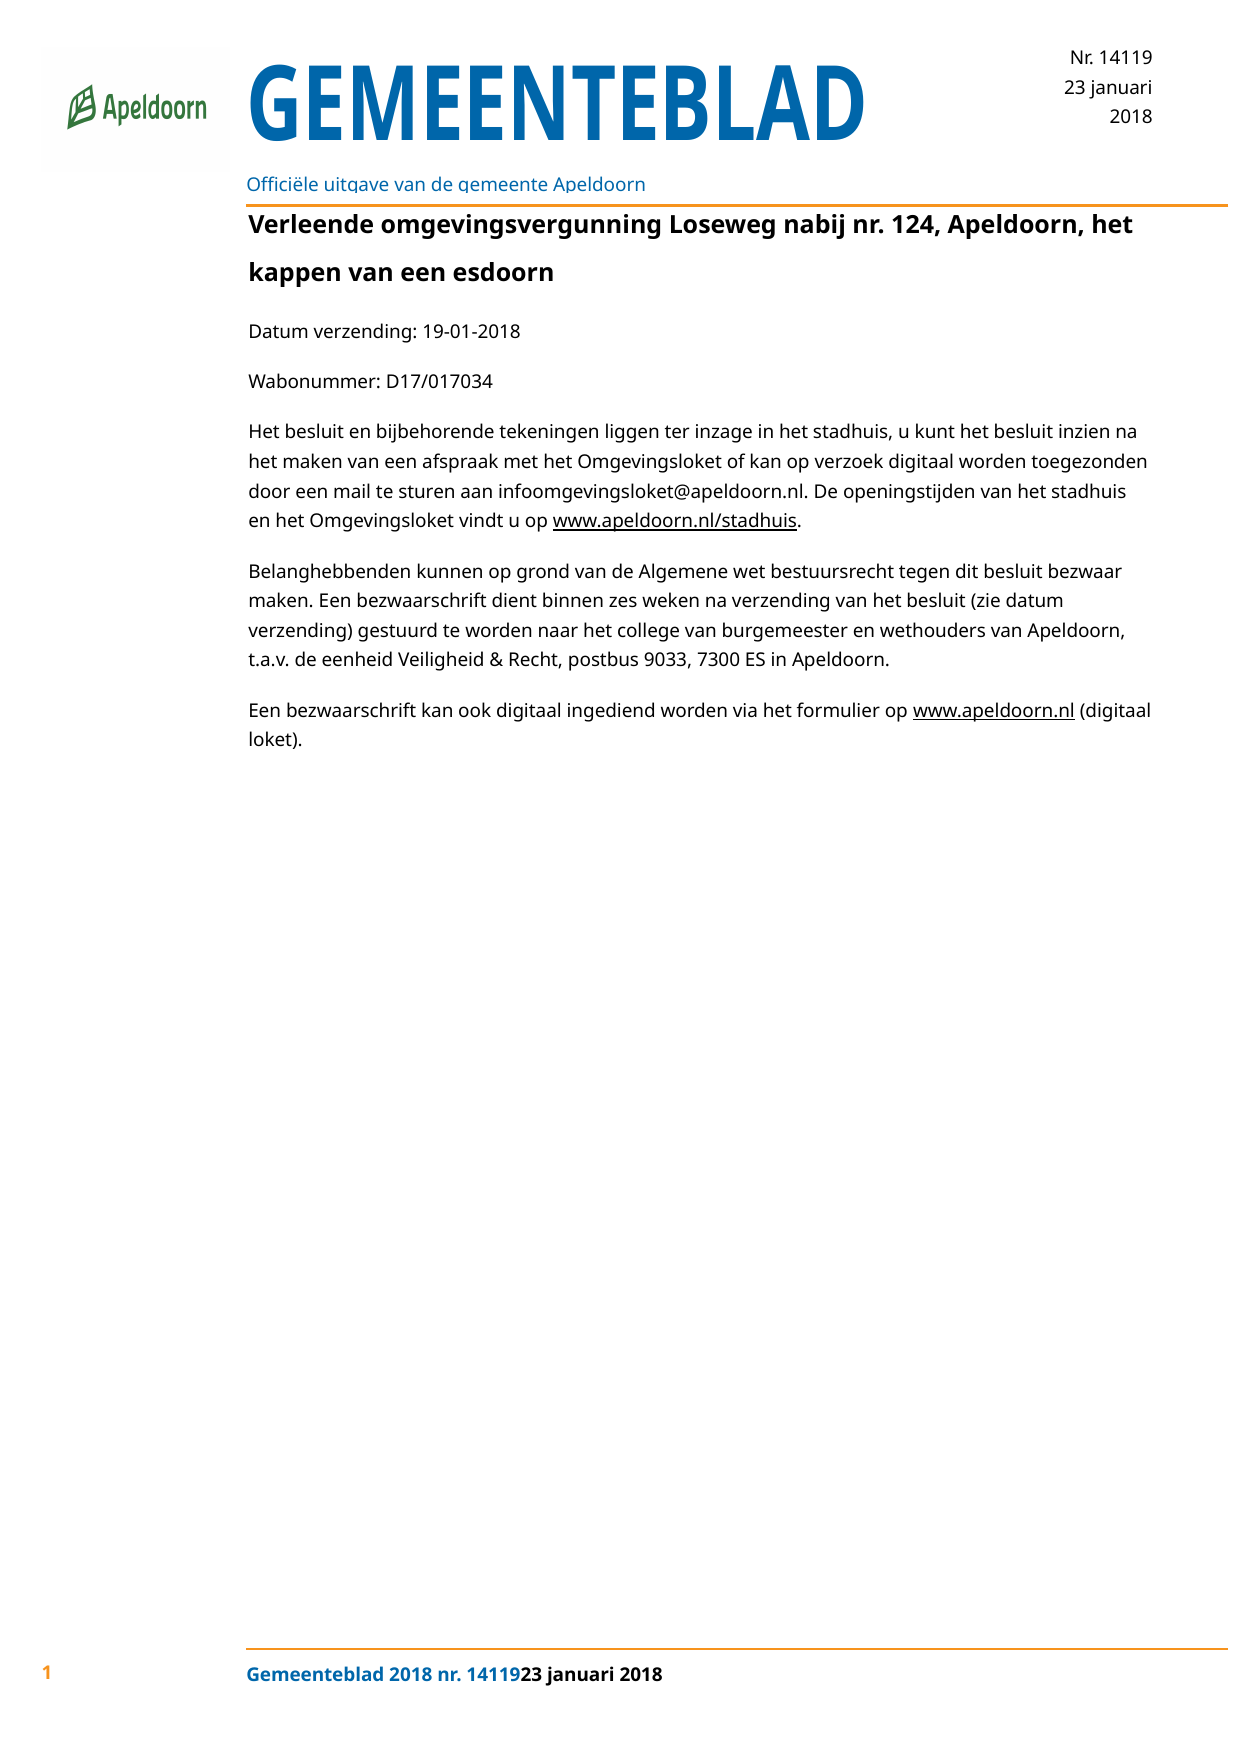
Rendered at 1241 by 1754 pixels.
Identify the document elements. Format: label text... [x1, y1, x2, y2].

picture [41, 47, 231, 172]
text Een bezwaarschrift kan ook digitaal ingediend worden via het formulier op www.apeldoorn.nl (digitaal loket). [248, 697, 1152, 752]
text Het besluit en bijbehorende tekeningen liggen ter inzage in het stadhuis, u kunt het besluit inzien na het maken van een afspraak met het Omgevingsloket of kan op verzoek digitaal worden toegezonden door een mail te sturen aan infoomgevingsloket@apeldoorn.nl. De openingstijden van het stadhuis en het Omgevingsloket vindt u op www.apeldoorn.nl/stadhuis. [248, 419, 1152, 533]
text Verleende omgevingsvergunning Loseweg nabij nr. 124, Apeldoorn, het kappen van een esdoorn [248, 207, 1152, 288]
text Wabonummer: D17/017034 [248, 368, 1152, 394]
text Belanghebbenden kunnen op grond van de Algemene wet bestuursrecht tegen dit besluit bezwaar maken. Een bezwaarschrift dient binnen zes weken na verzending van het besluit (zie datum verzending) gestuurd te worden naar het college van burgemeester en wethouders van Apeldoorn, t.a.v. de eenheid Veiligheid & Recht, postbus 9033, 7300 ES in Apeldoorn. [248, 558, 1152, 672]
text Datum verzending: 19-01-2018 [248, 318, 1152, 344]
